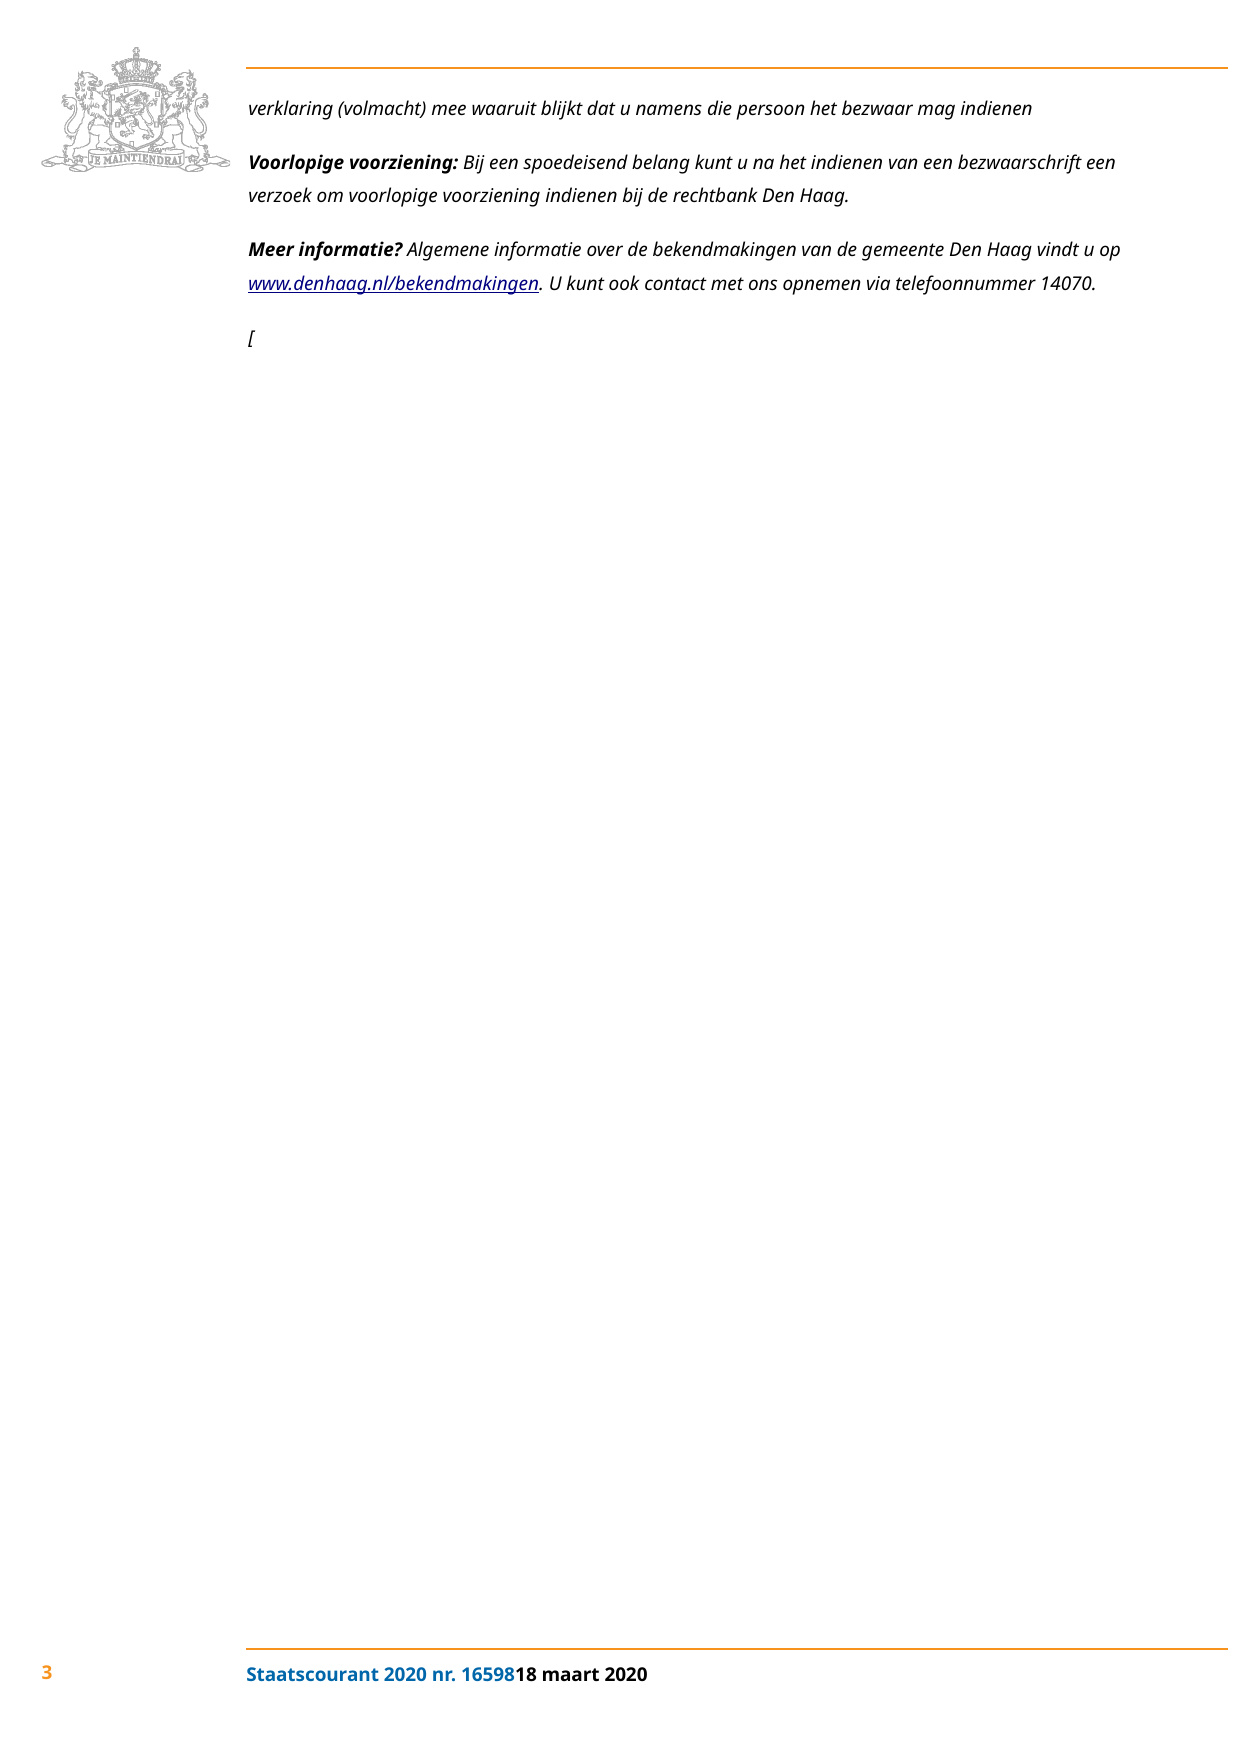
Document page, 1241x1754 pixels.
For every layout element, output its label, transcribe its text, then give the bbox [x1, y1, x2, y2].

picture [41, 47, 231, 172]
text verklaring (volmacht) mee waaruit blijkt dat u namens die persoon het bezwaar mag indienen [248, 95, 1152, 121]
text [ [248, 324, 1152, 349]
text Meer informatie? Algemene informatie over de bekendmakingen van de gemeente Den Haag vindt u op www.denhaag.nl/bekendmakingen. U kunt ook contact met ons opnemen via telefoonnummer 14070. [248, 236, 1152, 296]
text Voorlopige voorziening: Bij een spoedeisend belang kunt u na het indienen van een bezwaarschrift een verzoek om voorlopige voorziening indienen bij de rechtbank Den Haag. [248, 149, 1152, 208]
